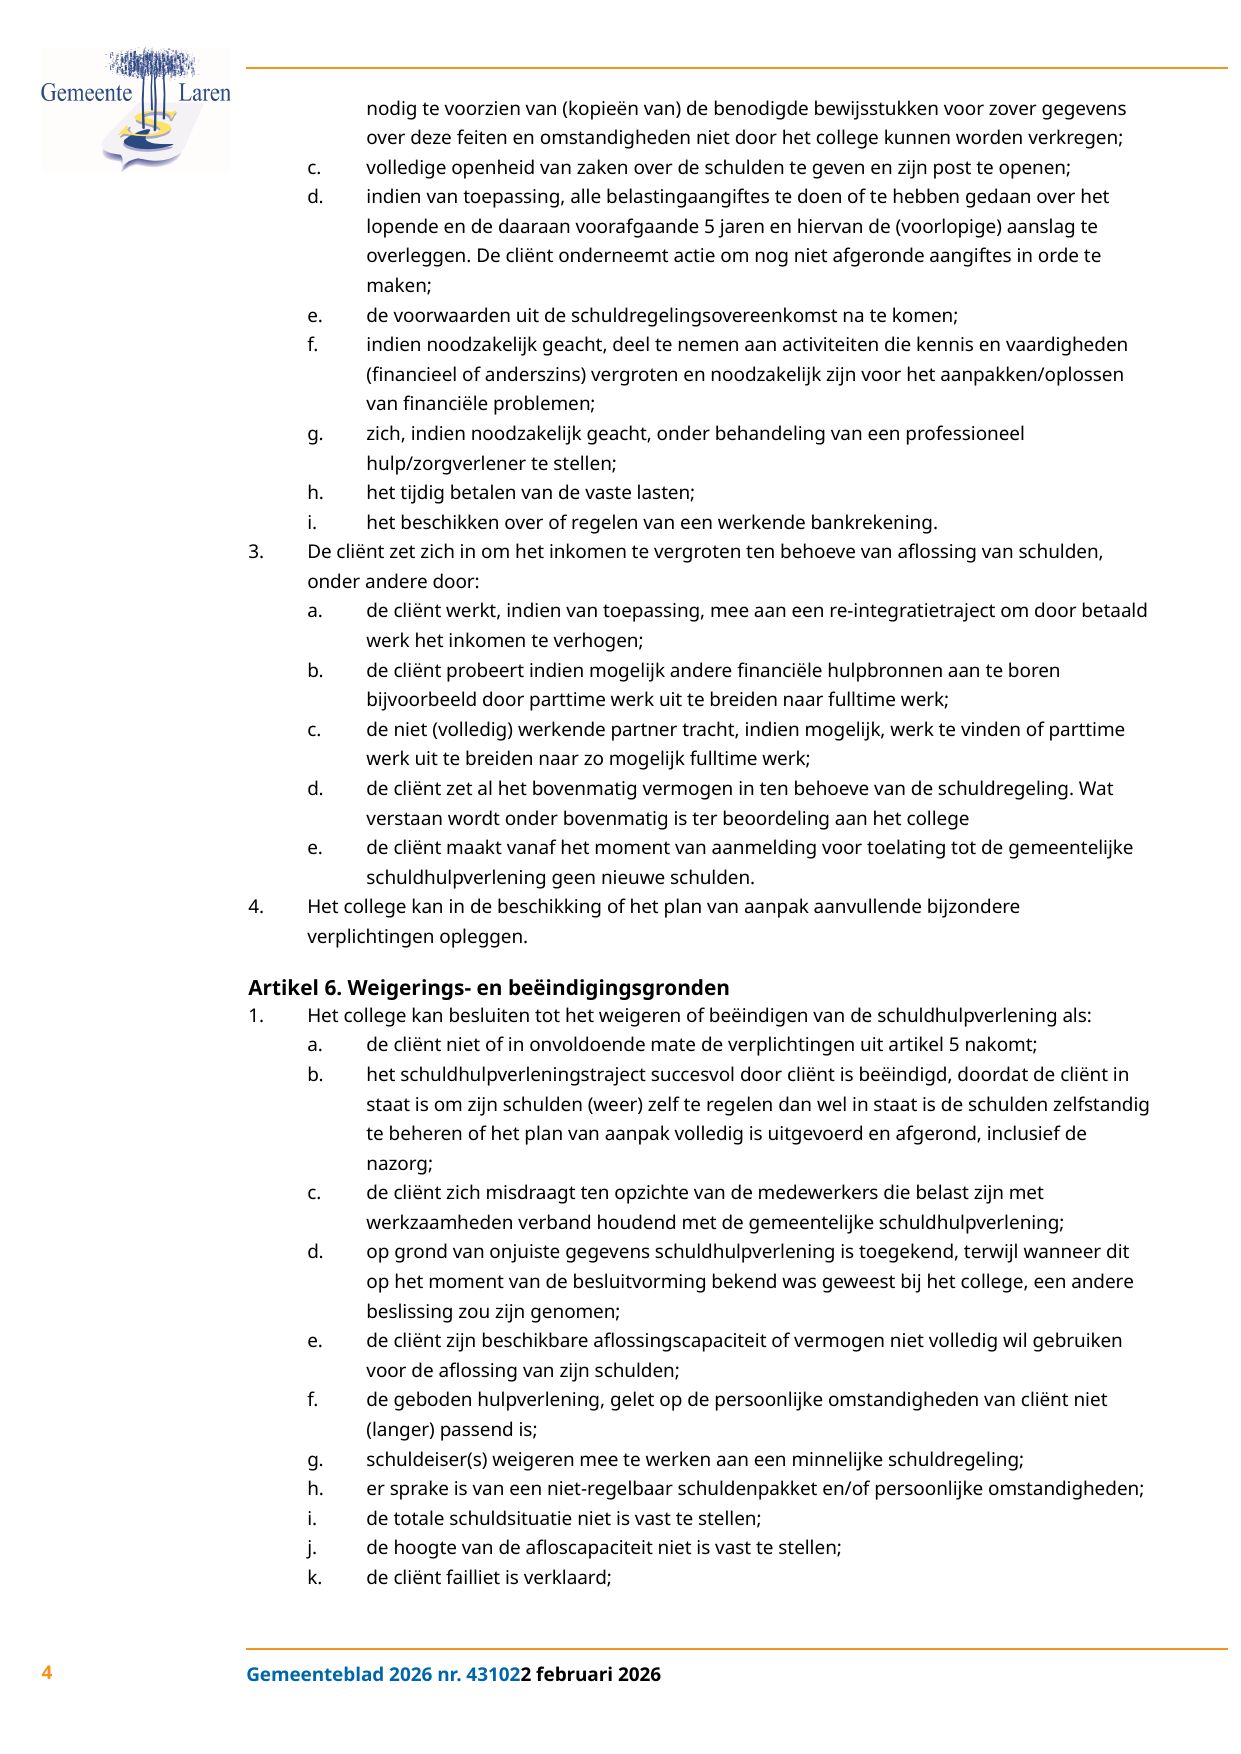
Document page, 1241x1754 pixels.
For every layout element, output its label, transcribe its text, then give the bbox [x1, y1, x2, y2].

list de cliënt failliet is verklaard; [307, 1564, 1152, 1590]
list de hoogte van de afloscapaciteit niet is vast te stellen; [307, 1534, 1152, 1560]
list schuldeiser(s) weigeren mee te werken aan een minnelijke schuldregeling; [307, 1446, 1152, 1471]
list Het college kan besluiten tot het weigeren of beëindigen van de schuldhulpverlening als: [248, 1002, 1152, 1028]
picture [41, 47, 231, 172]
list indien noodzakelijk geacht, deel te nemen aan activiteiten die kennis en vaardigheden (financieel of anderszins) vergroten en noodzakelijk zijn voor het aanpakken/oplossen van financiële problemen; [307, 331, 1152, 416]
list de totale schuldsituatie niet is vast te stellen; [307, 1505, 1152, 1531]
list zich, indien noodzakelijk geacht, onder behandeling van een professioneel hulp/zorgverlener te stellen; [307, 420, 1152, 476]
list de geboden hulpverlening, gelet op de persoonlijke omstandigheden van cliënt niet (langer) passend is; [307, 1387, 1152, 1442]
list de niet (volledig) werkende partner tracht, indien mogelijk, werk te vinden of parttime werk uit te breiden naar zo mogelijk fulltime werk; [307, 716, 1152, 771]
list Het college kan in de beschikking of het plan van aanpak aanvullende bijzondere verplichtingen opleggen. [248, 893, 1152, 949]
list op grond van onjuiste gegevens schuldhulpverlening is toegekend, terwijl wanneer dit op het moment van de besluitvorming bekend was geweest bij het college, een andere beslissing zou zijn genomen; [307, 1239, 1152, 1323]
list De cliënt zet zich in om het inkomen te vergroten ten behoeve van aflossing van schulden, onder andere door: [248, 538, 1152, 594]
list de cliënt maakt vanaf het moment van aanmelding voor toelating tot de gemeentelijke schuldhulpverlening geen nieuwe schulden. [307, 834, 1152, 890]
list volledige openheid van zaken over de schulden te geven en zijn post te openen; [307, 154, 1152, 180]
list de cliënt werkt, indien van toepassing, mee aan een re-integratietraject om door betaald werk het inkomen te verhogen; [307, 598, 1152, 653]
list de cliënt zijn beschikbare aflossingscapaciteit of vermogen niet volledig wil gebruiken voor de aflossing van zijn schulden; [307, 1327, 1152, 1383]
list de cliënt probeert indien mogelijk andere financiële hulpbronnen aan te boren bijvoorbeeld door parttime werk uit te breiden naar fulltime werk; [307, 657, 1152, 712]
list indien van toepassing, alle belastingaangiftes te doen of te hebben gedaan over het lopende en de daaraan voorafgaande 5 jaren en hiervan de (voorlopige) aanslag te overleggen. De cliënt onderneemt actie om nog niet afgeronde aangiftes in orde te maken; [307, 183, 1152, 298]
list het schuldhulpverleningstraject succesvol door cliënt is beëindigd, doordat de cliënt in staat is om zijn schulden (weer) zelf te regelen dan wel in staat is de schulden zelfstandig te beheren of het plan van aanpak volledig is uitgevoerd en afgerond, inclusief de nazorg; [307, 1061, 1152, 1176]
list de cliënt zet al het bovenmatig vermogen in ten behoeve van de schuldregeling. Wat verstaan wordt onder bovenmatig is ter beoordeling aan het college [307, 775, 1152, 831]
list het tijdig betalen van de vaste lasten; [307, 479, 1152, 505]
list de cliënt zich misdraagt ten opzichte van de medewerkers die belast zijn met werkzaamheden verband houdend met de gemeentelijke schuldhulpverlening; [307, 1179, 1152, 1235]
text Artikel 6. Weigerings- en beëindigingsgronden [248, 973, 1152, 1002]
list de voorwaarden uit de schuldregelingsovereenkomst na te komen; [307, 302, 1152, 328]
list nodig te voorzien van (kopieën van) de benodigde bewijsstukken voor zover gegevens over deze feiten en omstandigheden niet door het college kunnen worden verkregen; [307, 95, 1152, 150]
list er sprake is van een niet-regelbaar schuldenpakket en/of persoonlijke omstandigheden; [307, 1475, 1152, 1501]
list de cliënt niet of in onvoldoende mate de verplichtingen uit artikel 5 nakomt; [307, 1032, 1152, 1057]
list het beschikken over of regelen van een werkende bankrekening. [307, 509, 1152, 535]
